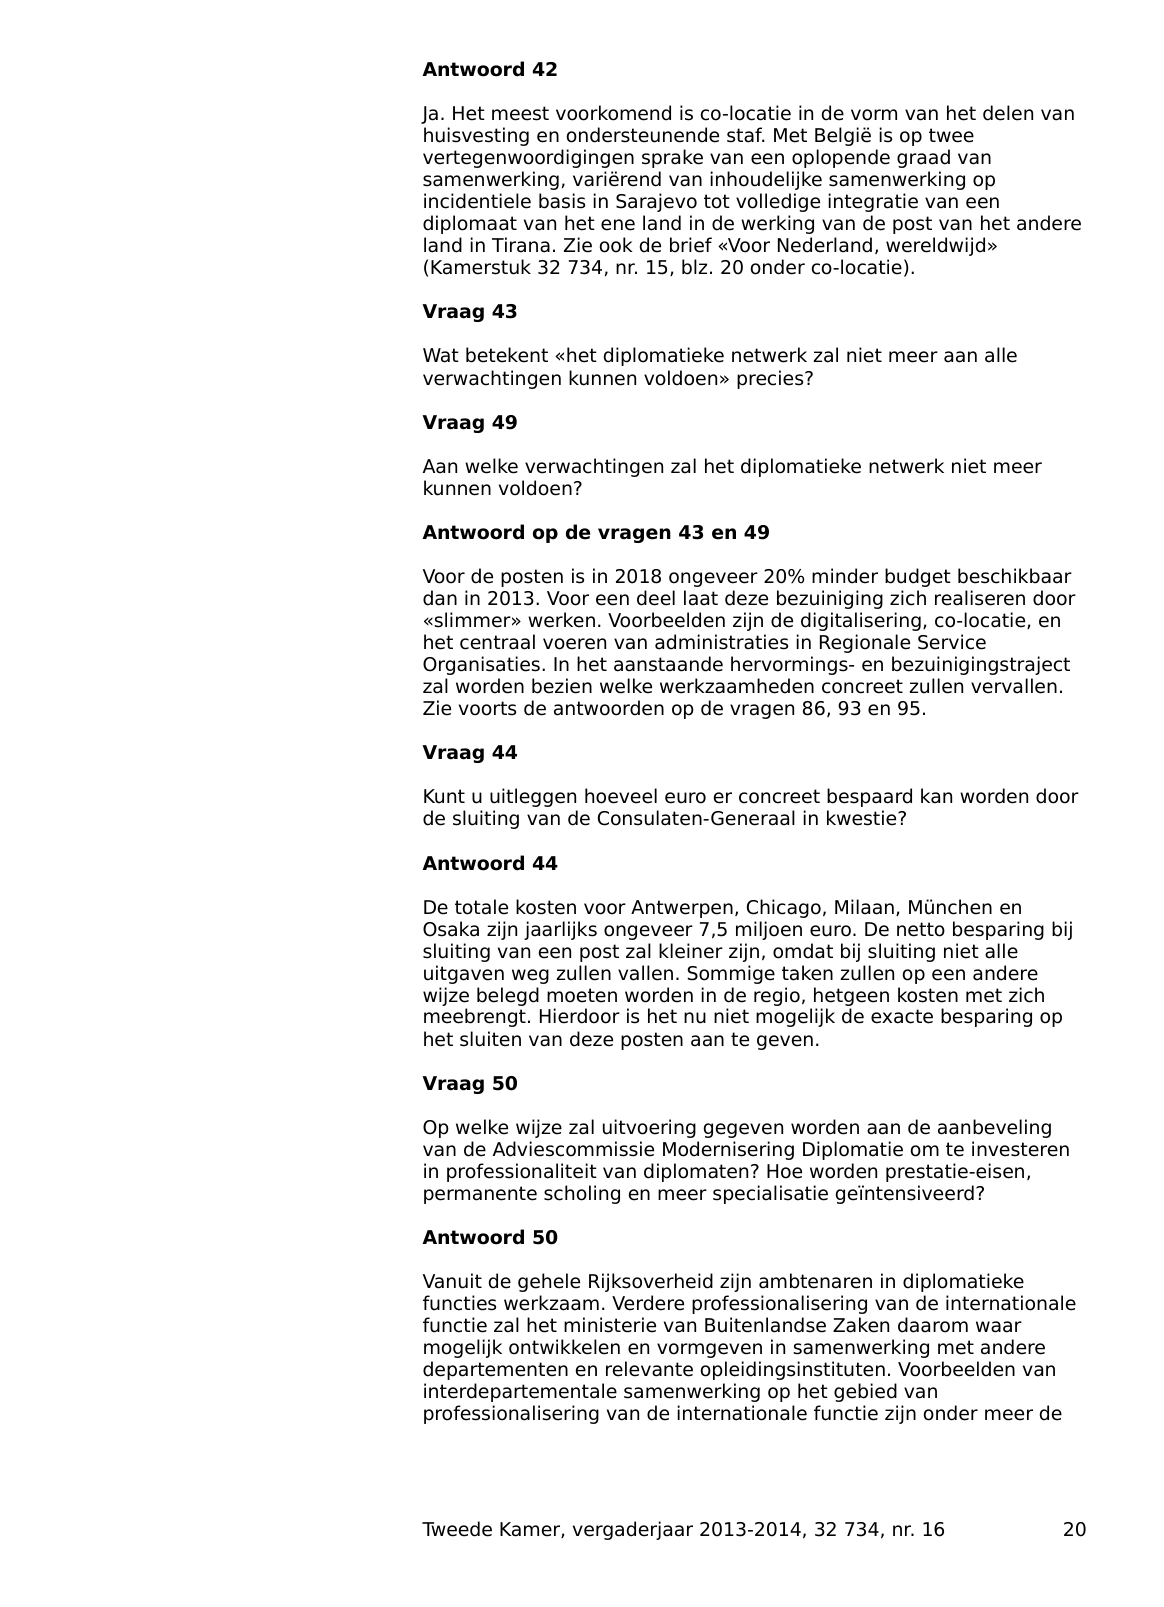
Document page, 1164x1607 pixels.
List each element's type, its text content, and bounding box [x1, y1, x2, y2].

text Ja. Het meest voorkomend is co-locatie in de vorm van het delen van huisvesting en ondersteunende staf. Met België is op twee vertegenwoordigingen sprake van een oplopende graad van samenwerking, variërend van inhoudelijke samenwerking op incidentiele basis in Sarajevo tot volledige integratie van een diplomaat van het ene land in de werking van de post van het andere land in Tirana. Zie ook de brief «Voor Nederland, wereldwijd» (Kamerstuk 32 734, nr. 15, blz. 20 onder co-locatie). [422, 103, 1087, 279]
text De totale kosten voor Antwerpen, Chicago, Milaan, München en Osaka zijn jaarlijks ongeveer 7,5 miljoen euro. De netto besparing bij sluiting van een post zal kleiner zijn, omdat bij sluiting niet alle uitgaven weg zullen vallen. Sommige taken zullen op een andere wijze belegd moeten worden in de regio, hetgeen kosten met zich meebrengt. Hierdoor is het nu niet mogelijk de exacte besparing op het sluiten van deze posten aan te geven. [422, 897, 1087, 1050]
subtitle Vraag 44 [422, 742, 1087, 764]
subtitle Vraag 50 [422, 1073, 1087, 1094]
text Vanuit de gehele Rijksoverheid zijn ambtenaren in diplomatieke functies werkzaam. Verdere professionalisering van de internationale functie zal het ministerie van Buitenlandse Zaken daarom waar mogelijk ontwikkelen en vormgeven in samenwerking met andere departementen en relevante opleidingsinstituten. Voorbeelden van interdepartementale samenwerking op het gebied van professionalisering van de internationale functie zijn onder meer de [422, 1271, 1087, 1425]
subtitle Antwoord 42 [422, 59, 1087, 81]
text Aan welke verwachtingen zal het diplomatieke netwerk niet meer kunnen voldoen? [422, 456, 1087, 500]
subtitle Vraag 43 [422, 301, 1087, 323]
subtitle Antwoord 44 [422, 852, 1087, 874]
text Op welke wijze zal uitvoering gegeven worden aan de aanbeveling van de Adviescommissie Modernisering Diplomatie om te investeren in professionaliteit van diplomaten? Hoe worden prestatie-eisen, permanente scholing en meer specialisatie geïntensiveerd? [422, 1117, 1087, 1205]
subtitle Antwoord op de vragen 43 en 49 [422, 522, 1087, 544]
text Wat betekent «het diplomatieke netwerk zal niet meer aan alle verwachtingen kunnen voldoen» precies? [422, 345, 1087, 389]
text Voor de posten is in 2018 ongeveer 20% minder budget beschikbaar dan in 2013. Voor een deel laat deze bezuiniging zich realiseren door «slimmer» werken. Voorbeelden zijn de digitalisering, co-locatie, en het centraal voeren van administraties in Regionale Service Organisaties. In het aanstaande hervormings- en bezuinigingstraject zal worden bezien welke werkzaamheden concreet zullen vervallen. Zie voorts de antwoorden op de vragen 86, 93 en 95. [422, 566, 1087, 720]
text Kunt u uitleggen hoeveel euro er concreet bespaard kan worden door de sluiting van de Consulaten-Generaal in kwestie? [422, 786, 1087, 830]
subtitle Antwoord 50 [422, 1227, 1087, 1249]
subtitle Vraag 49 [422, 412, 1087, 433]
